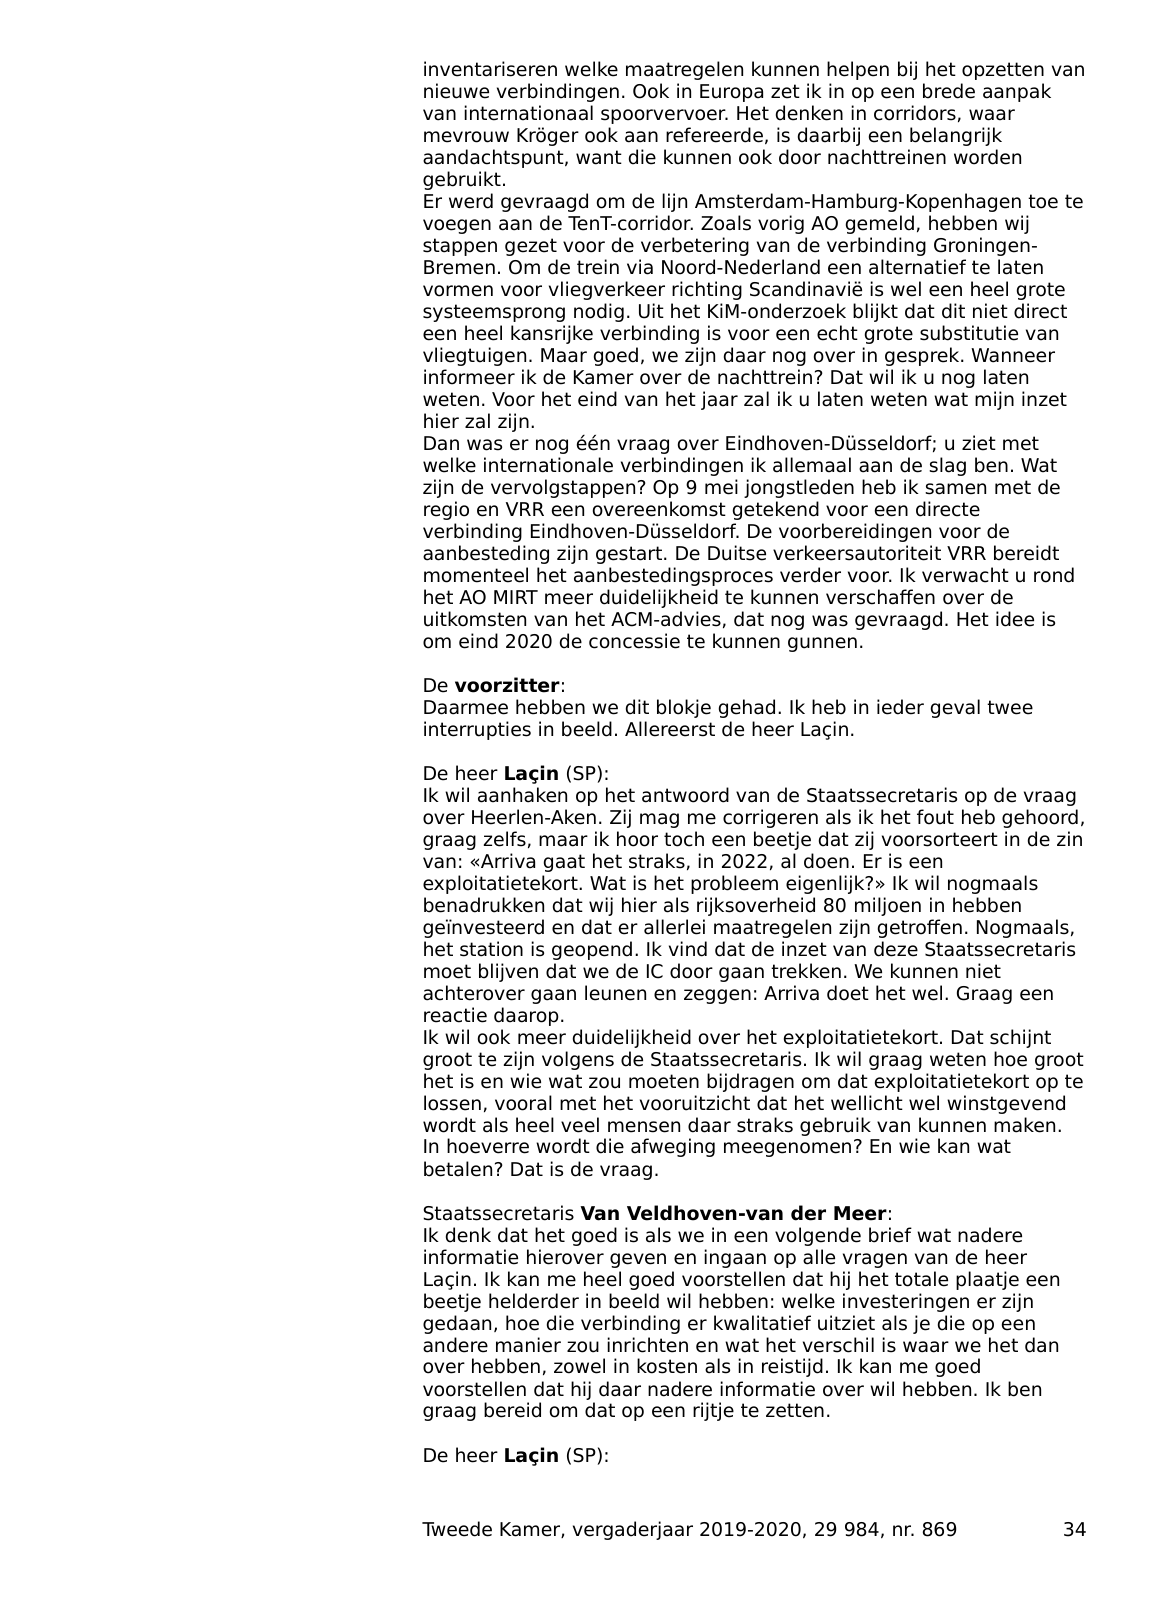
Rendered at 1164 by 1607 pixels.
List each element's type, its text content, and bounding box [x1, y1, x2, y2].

text De voorzitter: [422, 675, 1087, 697]
text Daarmee hebben we dit blokje gehad. Ik heb in ieder geval twee interrupties in beeld. Allereerst de heer Laçin. [422, 697, 1087, 741]
text Ik wil ook meer duidelijkheid over het exploitatietekort. Dat schijnt groot te zijn volgens de Staatssecretaris. Ik wil graag weten hoe groot het is en wie wat zou moeten bijdragen om dat exploitatietekort op te lossen, vooral met het vooruitzicht dat het wellicht wel winstgevend wordt als heel veel mensen daar straks gebruik van kunnen maken. In hoeverre wordt die afweging meegenomen? En wie kan wat betalen? Dat is de vraag. [422, 1027, 1087, 1180]
text De heer Laçin (SP): [422, 1444, 1087, 1467]
text Ik denk dat het goed is als we in een volgende brief wat nadere informatie hierover geven en ingaan op alle vragen van de heer Laçin. Ik kan me heel goed voorstellen dat hij het totale plaatje een beetje helderder in beeld wil hebben: welke investeringen er zijn gedaan, hoe die verbinding er kwalitatief uitziet als je die op een andere manier zou inrichten en wat het verschil is waar we het dan over hebben, zowel in kosten als in reistijd. Ik kan me goed voorstellen dat hij daar nadere informatie over wil hebben. Ik ben graag bereid om dat op een rijtje te zetten. [422, 1224, 1087, 1422]
text De heer Laçin (SP): [422, 763, 1087, 785]
text Ik wil aanhaken op het antwoord van de Staatssecretaris op de vraag over Heerlen-Aken. Zij mag me corrigeren als ik het fout heb gehoord, graag zelfs, maar ik hoor toch een beetje dat zij voorsorteert in de zin van: «Arriva gaat het straks, in 2022, al doen. Er is een exploitatietekort. Wat is het probleem eigenlijk?» Ik wil nogmaals benadrukken dat wij hier als rijksoverheid 80 miljoen in hebben geïnvesteerd en dat er allerlei maatregelen zijn getroffen. Nogmaals, het station is geopend. Ik vind dat de inzet van deze Staatssecretaris moet blijven dat we de IC door gaan trekken. We kunnen niet achterover gaan leunen en zeggen: Arriva doet het wel. Graag een reactie daarop. [422, 785, 1087, 1027]
text Er werd gevraagd om de lijn Amsterdam-Hamburg-Kopenhagen toe te voegen aan de TenT-corridor. Zoals vorig AO gemeld, hebben wij stappen gezet voor de verbetering van de verbinding Groningen-Bremen. Om de trein via Noord-Nederland een alternatief te laten vormen voor vliegverkeer richting Scandinavië is wel een heel grote systeemsprong nodig. Uit het KiM-onderzoek blijkt dat dit niet direct een heel kansrijke verbinding is voor een echt grote substitutie van vliegtuigen. Maar goed, we zijn daar nog over in gesprek. Wanneer informeer ik de Kamer over de nachttrein? Dat wil ik u nog laten weten. Voor het eind van het jaar zal ik u laten weten wat mijn inzet hier zal zijn. [422, 191, 1087, 433]
text inventariseren welke maatregelen kunnen helpen bij het opzetten van nieuwe verbindingen. Ook in Europa zet ik in op een brede aanpak van internationaal spoorvervoer. Het denken in corridors, waar mevrouw Kröger ook aan refereerde, is daarbij een belangrijk aandachtspunt, want die kunnen ook door nachttreinen worden gebruikt. [422, 59, 1087, 191]
text Staatssecretaris Van Veldhoven-van der Meer: [422, 1203, 1087, 1224]
text Dan was er nog één vraag over Eindhoven-Düsseldorf; u ziet met welke internationale verbindingen ik allemaal aan de slag ben. Wat zijn de vervolgstappen? Op 9 mei jongstleden heb ik samen met de regio en VRR een overeenkomst getekend voor een directe verbinding Eindhoven-Düsseldorf. De voorbereidingen voor de aanbesteding zijn gestart. De Duitse verkeersautoriteit VRR bereidt momenteel het aanbestedingsproces verder voor. Ik verwacht u rond het AO MIRT meer duidelijkheid te kunnen verschaffen over de uitkomsten van het ACM-advies, dat nog was gevraagd. Het idee is om eind 2020 de concessie te kunnen gunnen. [422, 433, 1087, 652]
